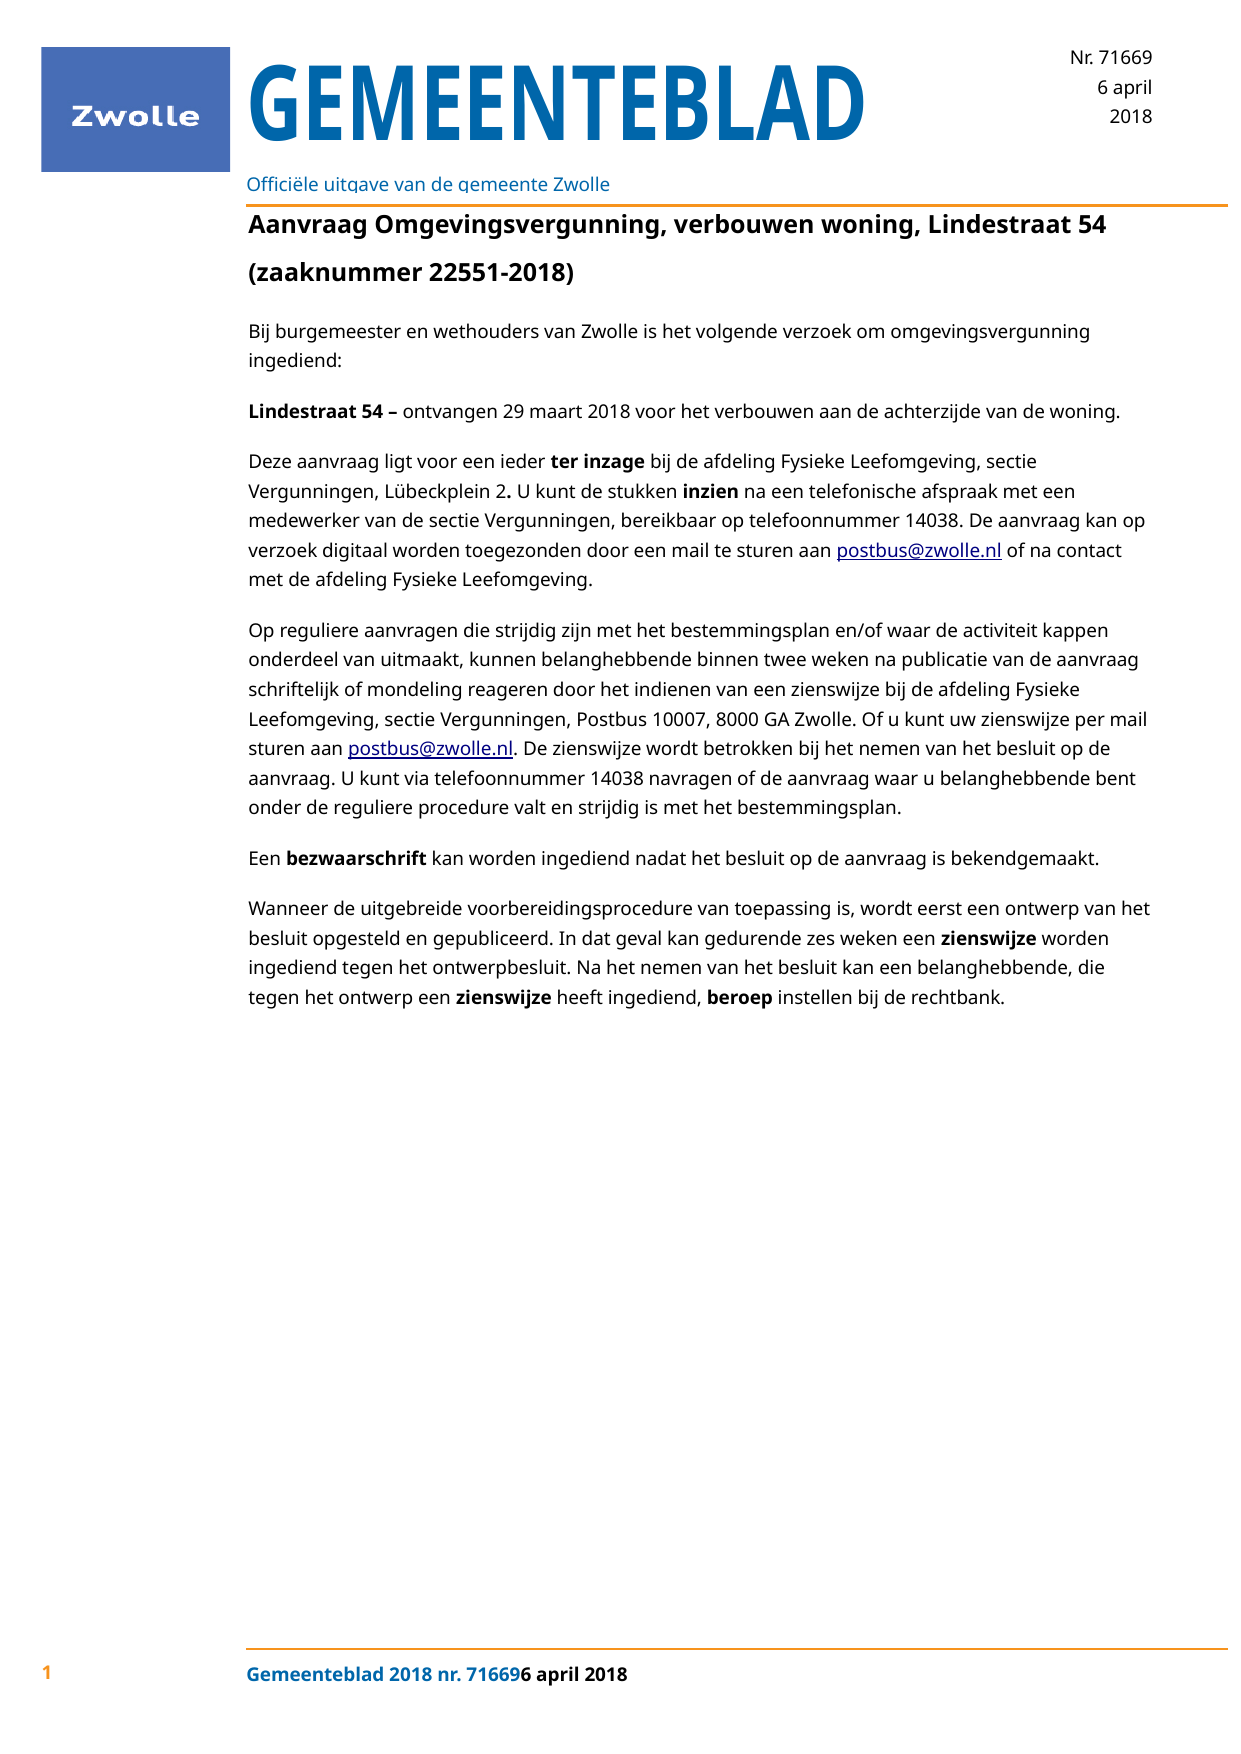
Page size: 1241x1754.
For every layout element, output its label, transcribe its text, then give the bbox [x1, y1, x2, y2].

text Een bezwaarschrift kan worden ingediend nadat het besluit op de aanvraag is bekendgemaakt. [248, 845, 1152, 871]
text Aanvraag Omgevingsvergunning, verbouwen woning, Lindestraat 54 (zaaknummer 22551-2018) [248, 207, 1152, 288]
text Deze aanvraag ligt voor een ieder ter inzage bij de afdeling Fysieke Leefomgeving, sectie Vergunningen, Lübeckplein 2. U kunt de stukken inzien na een telefonische afspraak met een medewerker van de sectie Vergunningen, bereikbaar op telefoonnummer 14038. De aanvraag kan op verzoek digitaal worden toegezonden door een mail te sturen aan postbus@zwolle.nl of na contact met de afdeling Fysieke Leefomgeving. [248, 448, 1152, 592]
text Bij burgemeester en wethouders van Zwolle is het volgende verzoek om omgevingsvergunning ingediend: [248, 318, 1152, 373]
text Wanneer de uitgebreide voorbereidingsprocedure van toepassing is, wordt eerst een ontwerp van het besluit opgesteld en gepubliceerd. In dat geval kan gedurende zes weken een zienswijze worden ingediend tegen het ontwerpbesluit. Na het nemen van het besluit kan een belanghebbende, die tegen het ontwerp een zienswijze heeft ingediend, beroep instellen bij de rechtbank. [248, 895, 1152, 1010]
picture [41, 47, 231, 172]
text Lindestraat 54 – ontvangen 29 maart 2018 voor het verbouwen aan de achterzijde van de woning. [248, 398, 1152, 424]
text Op reguliere aanvragen die strijdig zijn met het bestemmingsplan en/of waar de activiteit kappen onderdeel van uitmaakt, kunnen belanghebbende binnen twee weken na publicatie van de aanvraag schriftelijk of mondeling reageren door het indienen van een zienswijze bij de afdeling Fysieke Leefomgeving, sectie Vergunningen, Postbus 10007, 8000 GA Zwolle. Of u kunt uw zienswijze per mail sturen aan postbus@zwolle.nl. De zienswijze wordt betrokken bij het nemen van het besluit op de aanvraag. U kunt via telefoonnummer 14038 navragen of de aanvraag waar u belanghebbende bent onder de reguliere procedure valt en strijdig is met het bestemmingsplan. [248, 617, 1152, 820]
